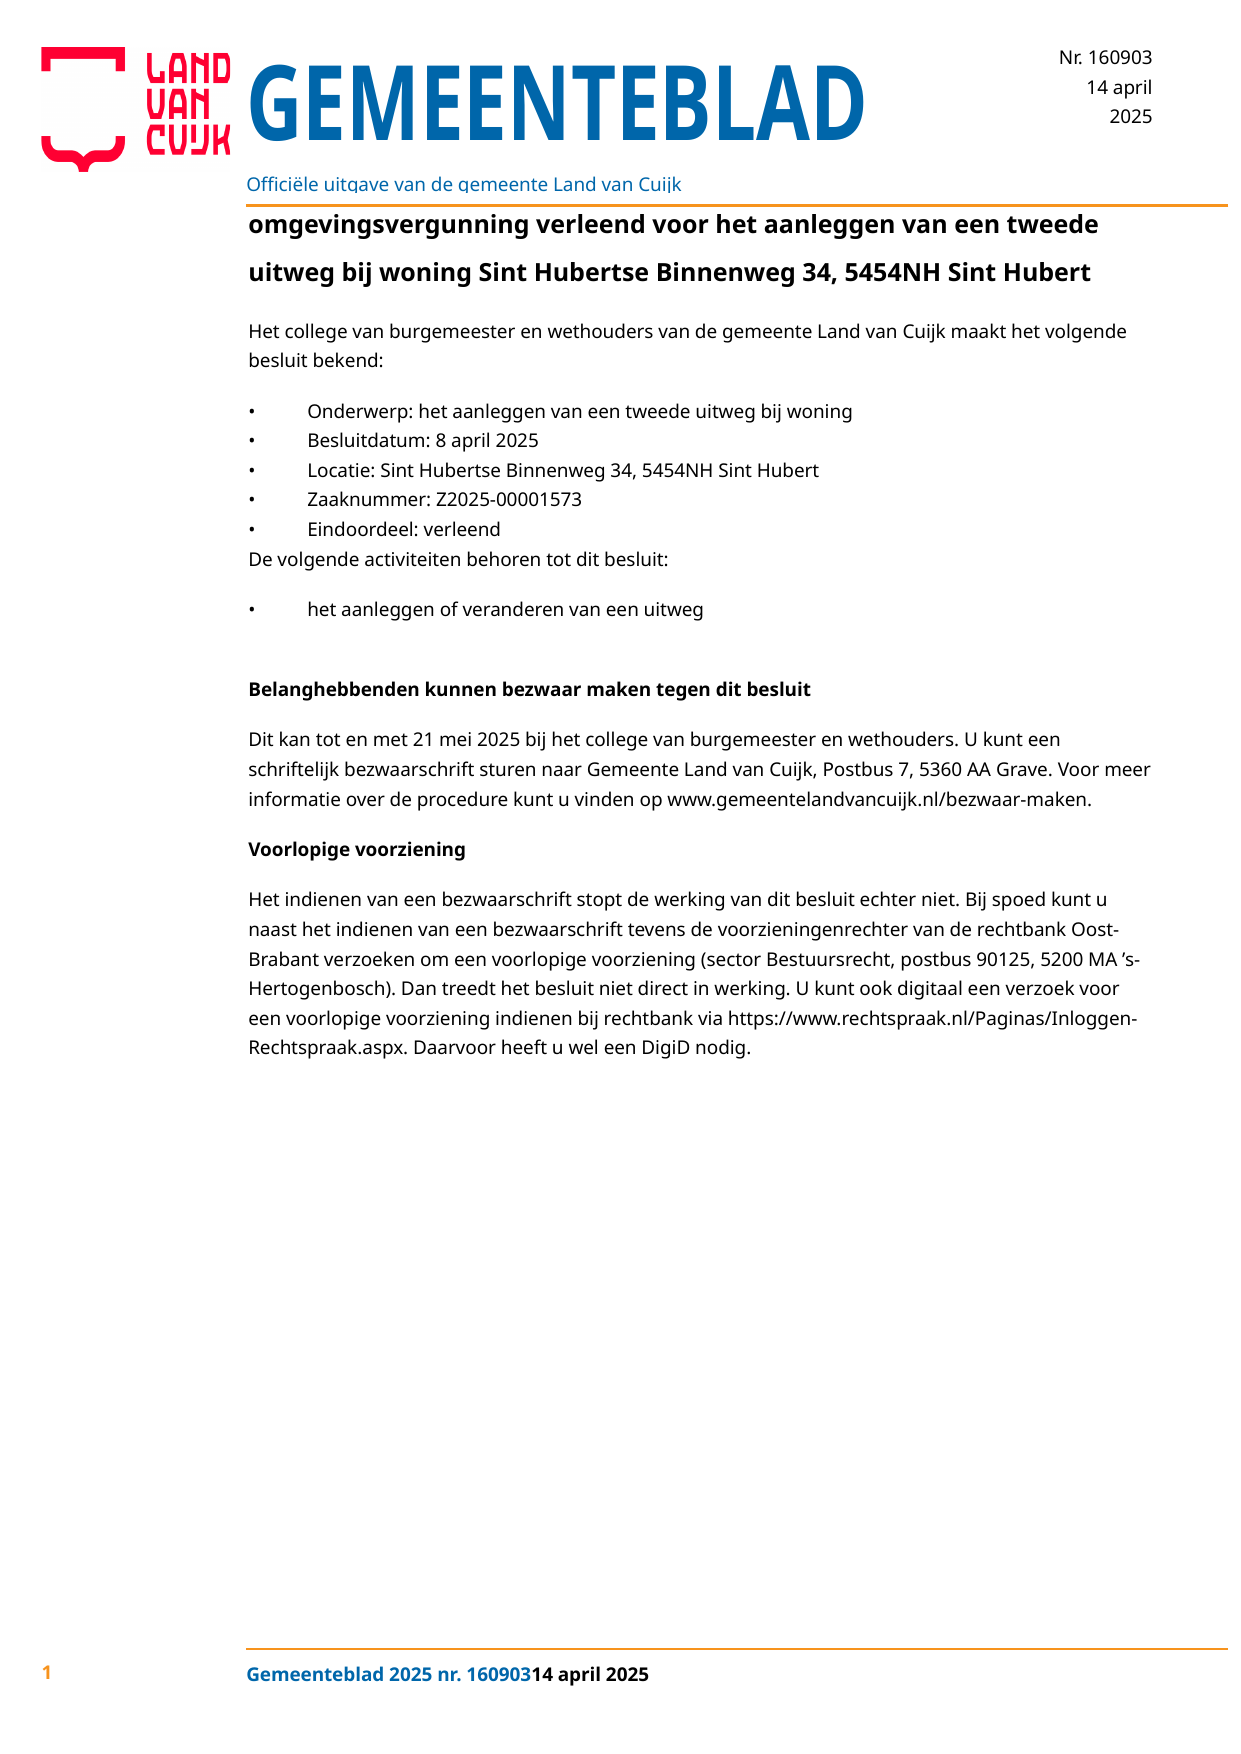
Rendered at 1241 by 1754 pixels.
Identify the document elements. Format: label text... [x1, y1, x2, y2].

text omgevingsvergunning verleend voor het aanleggen van een tweede uitweg bij woning Sint Hubertse Binnenweg 34, 5454NH Sint Hubert [248, 207, 1152, 288]
text Voorlopige voorziening [248, 836, 1152, 862]
text Belanghebbenden kunnen bezwaar maken tegen dit besluit [248, 676, 1152, 702]
list het aanleggen of veranderen van een uitweg [248, 596, 1152, 622]
list Zaaknummer: Z2025-00001573 [248, 487, 1152, 512]
list Locatie: Sint Hubertse Binnenweg 34, 5454NH Sint Hubert [248, 457, 1152, 483]
list Onderwerp: het aanleggen van een tweede uitweg bij woning [248, 398, 1152, 424]
text Dit kan tot en met 21 mei 2025 bij het college van burgemeester en wethouders. U kunt een schriftelijk bezwaarschrift sturen naar Gemeente Land van Cuijk, Postbus 7, 5360 AA Grave. Voor meer informatie over de procedure kunt u vinden op www.gemeentelandvancuijk.nl/bezwaar-maken. [248, 727, 1152, 812]
picture [41, 47, 231, 172]
text Het indienen van een bezwaarschrift stopt de werking van dit besluit echter niet. Bij spoed kunt u naast het indienen van een bezwaarschrift tevens de voorzieningenrechter van de rechtbank Oost-Brabant verzoeken om een voorlopige voorziening (sector Bestuursrecht, postbus 90125, 5200 MA ’s-Hertogenbosch). Dan treedt het besluit niet direct in werking. U kunt ook digitaal een verzoek voor een voorlopige voorziening indienen bij rechtbank via https://www.rechtspraak.nl/Paginas/Inloggen-Rechtspraak.aspx. Daarvoor heeft u wel een DigiD nodig. [248, 887, 1152, 1060]
text De volgende activiteiten behoren tot dit besluit: [248, 546, 1152, 572]
text Het college van burgemeester en wethouders van de gemeente Land van Cuijk maakt het volgende besluit bekend: [248, 318, 1152, 373]
list Besluitdatum: 8 april 2025 [248, 427, 1152, 453]
list Eindoordeel: verleend [248, 516, 1152, 542]
